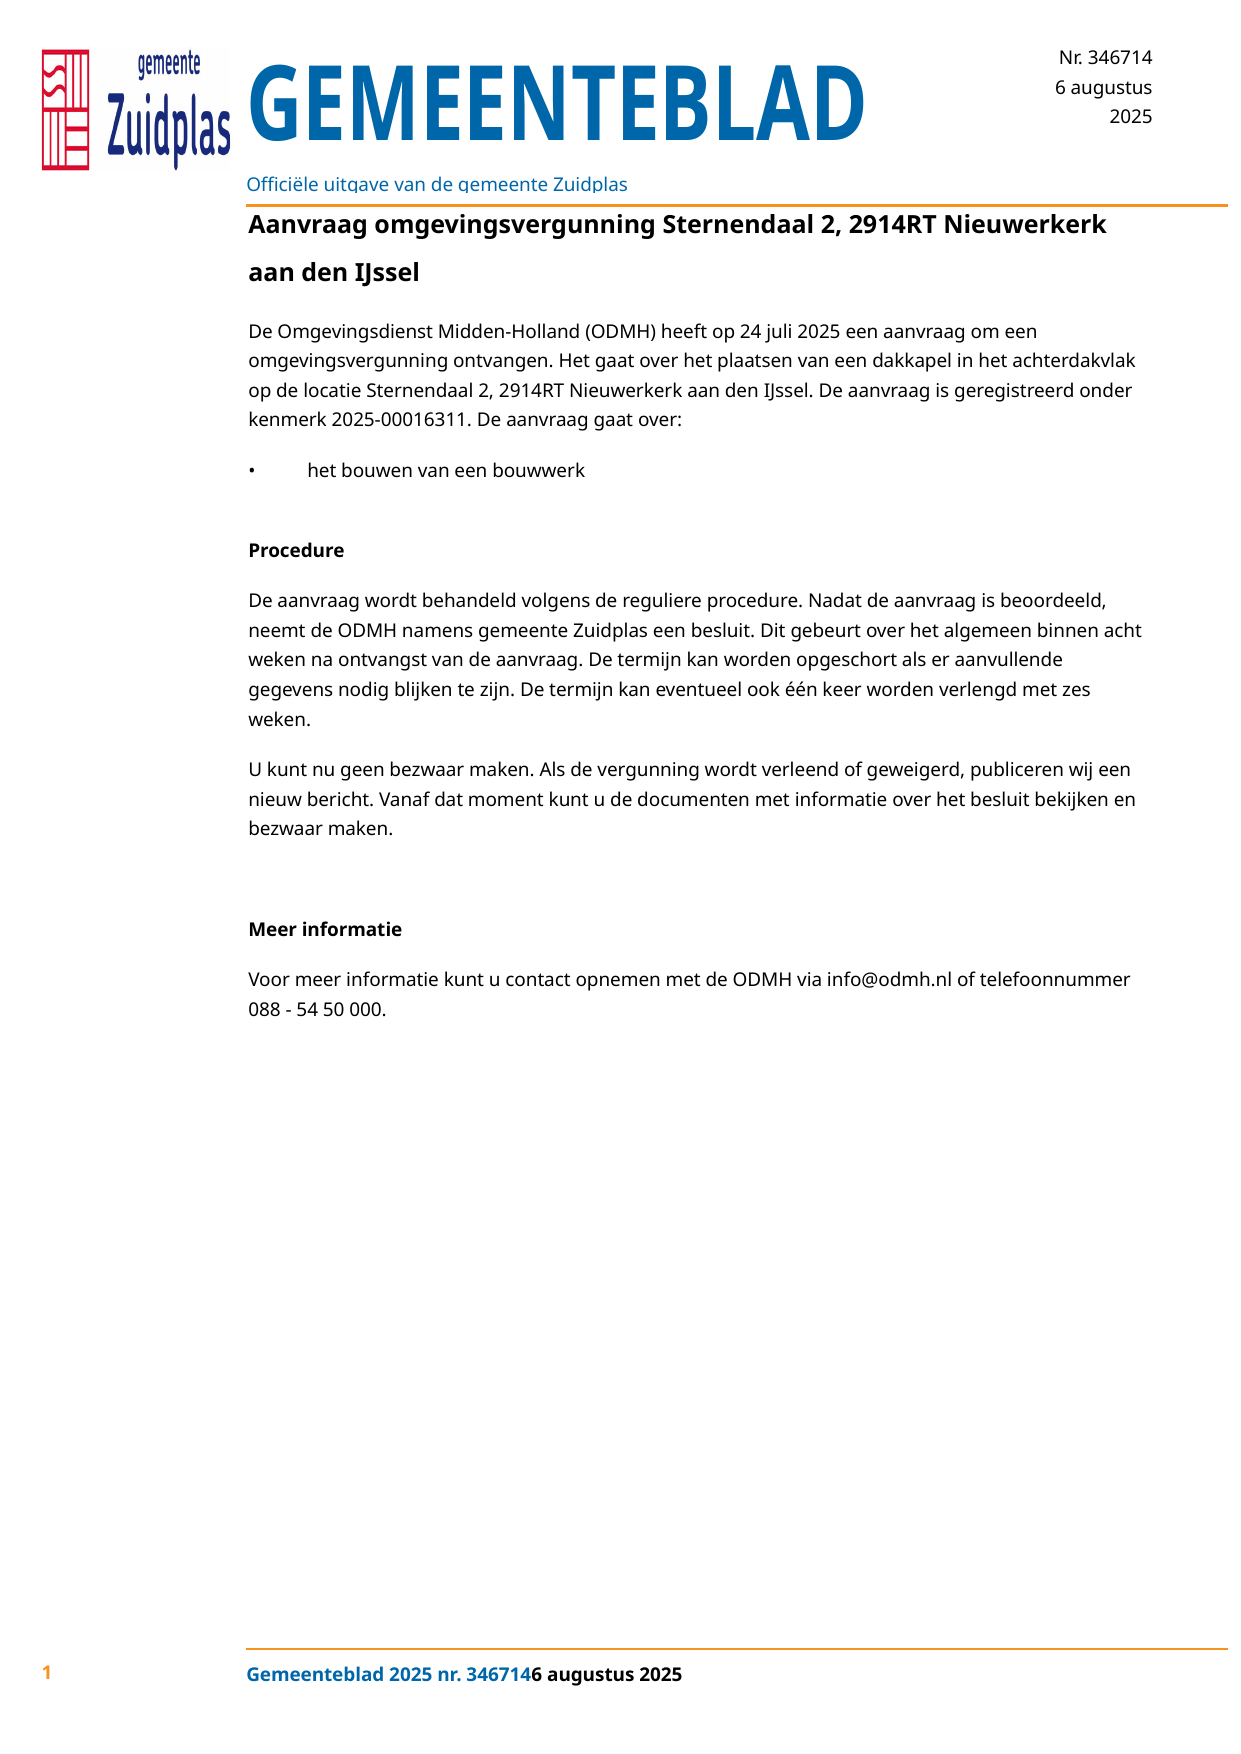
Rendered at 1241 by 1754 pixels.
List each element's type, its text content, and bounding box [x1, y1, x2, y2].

text Procedure [248, 537, 1152, 563]
text De Omgevingsdienst Midden-Holland (ODMH) heeft op 24 juli 2025 een aanvraag om een omgevingsvergunning ontvangen. Het gaat over het plaatsen van een dakkapel in het achterdakvlak op de locatie Sternendaal 2, 2914RT Nieuwerkerk aan den IJssel. De aanvraag is geregistreerd onder kenmerk 2025-00016311. De aanvraag gaat over: [248, 318, 1152, 432]
text Meer informatie [248, 916, 1152, 942]
text Aanvraag omgevingsvergunning Sternendaal 2, 2914RT Nieuwerkerk aan den IJssel [248, 207, 1152, 288]
text U kunt nu geen bezwaar maken. Als de vergunning wordt verleend of geweigerd, publiceren wij een nieuw bericht. Vanaf dat moment kunt u de documenten met informatie over het besluit bekijken en bezwaar maken. [248, 756, 1152, 841]
list het bouwen van een bouwwerk [248, 457, 1152, 483]
text Voor meer informatie kunt u contact opnemen met de ODMH via info@odmh.nl of telefoonnummer 088 - 54 50 000. [248, 967, 1152, 1022]
picture [41, 47, 231, 172]
text De aanvraag wordt behandeld volgens de reguliere procedure. Nadat de aanvraag is beoordeeld, neemt de ODMH namens gemeente Zuidplas een besluit. Dit gebeurt over het algemeen binnen acht weken na ontvangst van de aanvraag. De termijn kan worden opgeschort als er aanvullende gegevens nodig blijken te zijn. De termijn kan eventueel ook één keer worden verlengd met zes weken. [248, 587, 1152, 732]
